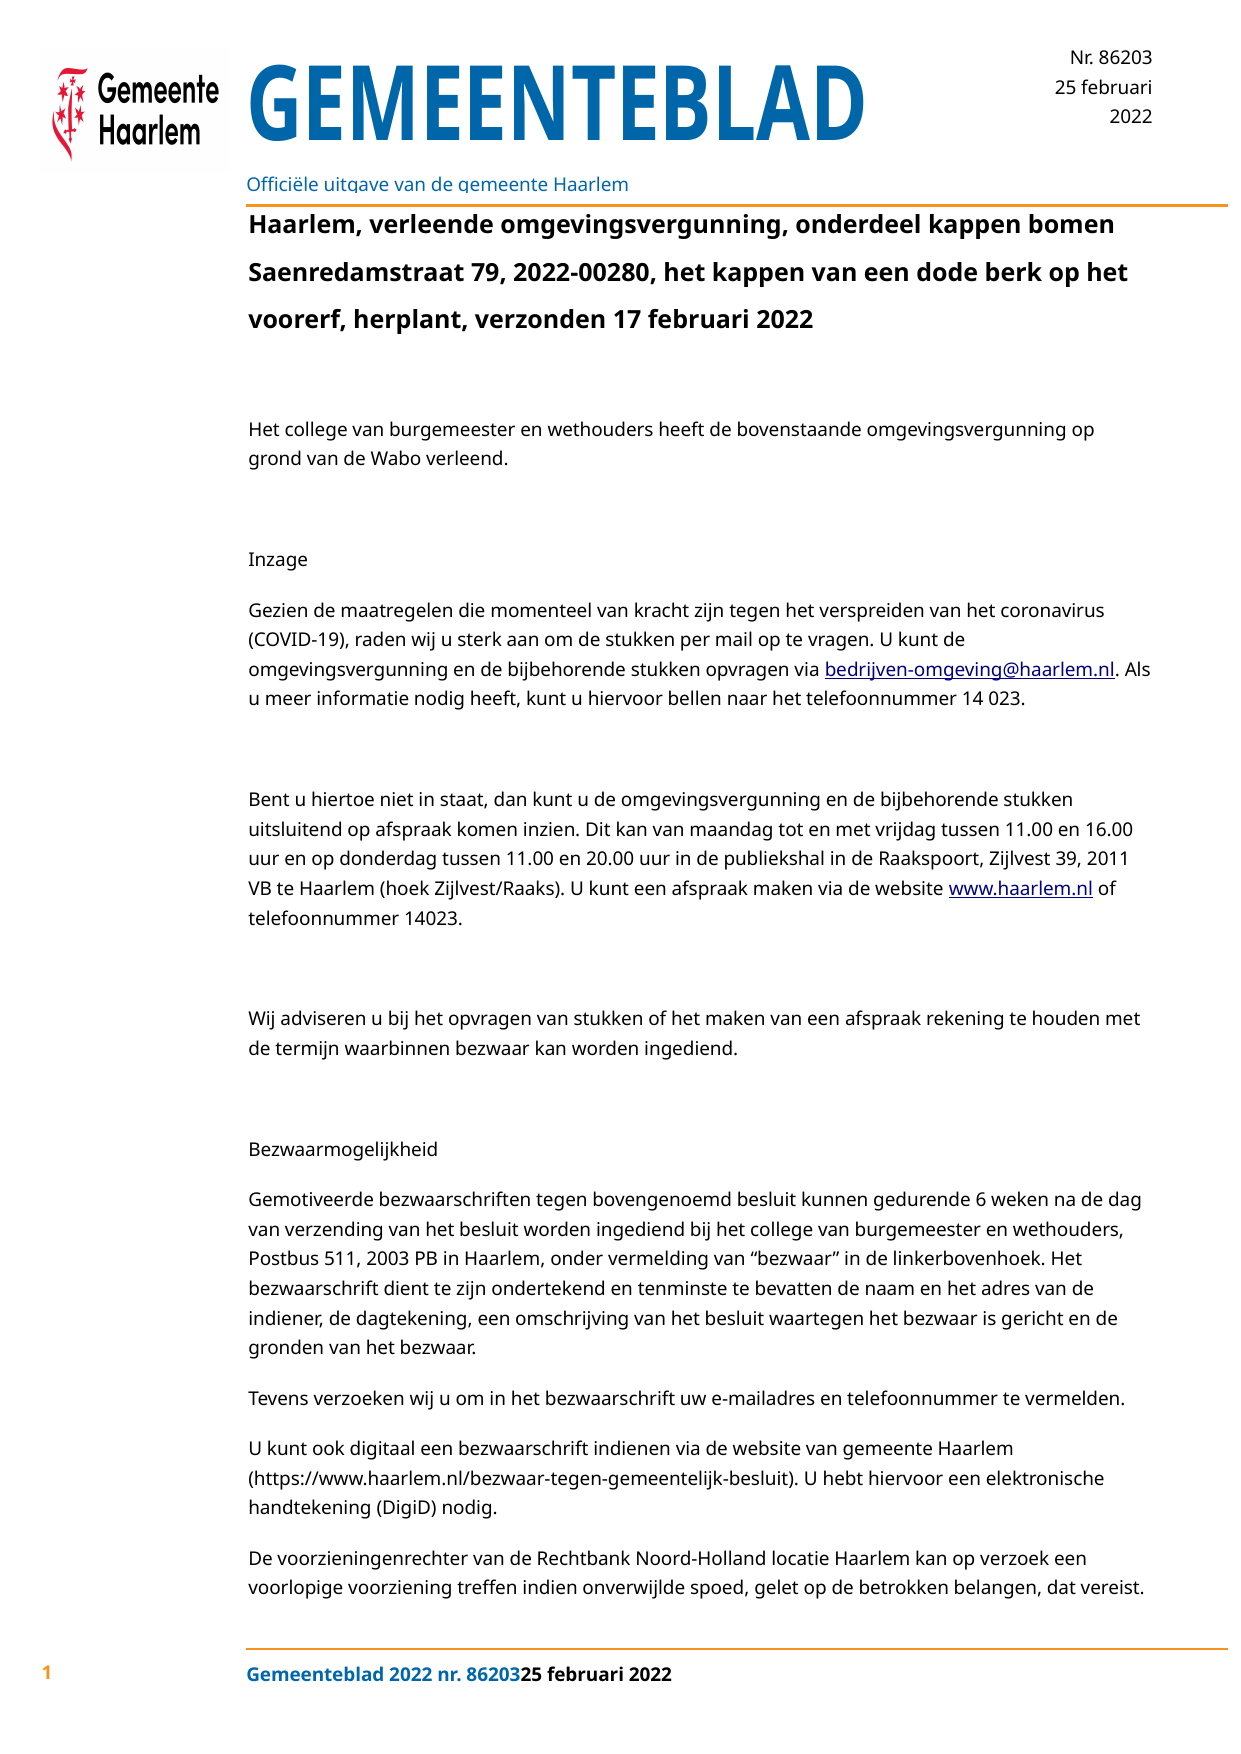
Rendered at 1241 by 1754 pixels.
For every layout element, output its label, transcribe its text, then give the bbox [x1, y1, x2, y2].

text U kunt ook digitaal een bezwaarschrift indienen via de website van gemeente Haarlem (https://www.haarlem.nl/bezwaar-tegen-gemeentelijk-besluit). U hebt hiervoor een elektronische handtekening (DigiD) nodig. [248, 1435, 1152, 1520]
picture [41, 47, 231, 172]
text Bent u hiertoe niet in staat, dan kunt u de omgevingsvergunning en de bijbehorende stukken uitsluitend op afspraak komen inzien. Dit kan van maandag tot en met vrijdag tussen 11.00 en 16.00 uur en op donderdag tussen 11.00 en 20.00 uur in de publiekshal in de Raakspoort, Zijlvest 39, 2011 VB te Haarlem (hoek Zijlvest/Raaks). U kunt een afspraak maken via de website www.haarlem.nl of telefoonnummer 14023. [248, 786, 1152, 930]
text Bezwaarmogelijkheid [248, 1136, 1152, 1162]
text Gezien de maatregelen die momenteel van kracht zijn tegen het verspreiden van het coronavirus (COVID-19), raden wij u sterk aan om de stukken per mail op te vragen. U kunt de omgevingsvergunning en de bijbehorende stukken opvragen via bedrijven-omgeving@haarlem.nl. Als u meer informatie nodig heeft, kunt u hiervoor bellen naar het telefoonnummer 14 023. [248, 597, 1152, 711]
text Haarlem, verleende omgevingsvergunning, onderdeel kappen bomen Saenredamstraat 79, 2022-00280, het kappen van een dode berk op het voorerf, herplant, verzonden 17 februari 2022 [248, 207, 1152, 336]
text Inzage [248, 546, 1152, 572]
text De voorzieningenrechter van de Rechtbank Noord-Holland locatie Haarlem kan op verzoek een voorlopige voorziening treffen indien onverwijlde spoed, gelet op de betrokken belangen, dat vereist. [248, 1545, 1152, 1600]
text Wij adviseren u bij het opvragen van stukken of het maken van een afspraak rekening te houden met de termijn waarbinnen bezwaar kan worden ingediend. [248, 1006, 1152, 1061]
text Gemotiveerde bezwaarschriften tegen bovengenoemd besluit kunnen gedurende 6 weken na de dag van verzending van het besluit worden ingediend bij het college van burgemeester en wethouders, Postbus 511, 2003 PB in Haarlem, onder vermelding van “bezwaar” in de linkerbovenhoek. Het bezwaarschrift dient te zijn ondertekend en tenminste te bevatten de naam en het adres van de indiener, de dagtekening, een omschrijving van het besluit waartegen het bezwaar is gericht en de gronden van het bezwaar. [248, 1186, 1152, 1360]
text Tevens verzoeken wij u om in het bezwaarschrift uw e-mailadres en telefoonnummer te vermelden. [248, 1385, 1152, 1410]
text Het college van burgemeester en wethouders heeft de bovenstaande omgevingsvergunning op grond van de Wabo verleend. [248, 416, 1152, 471]
